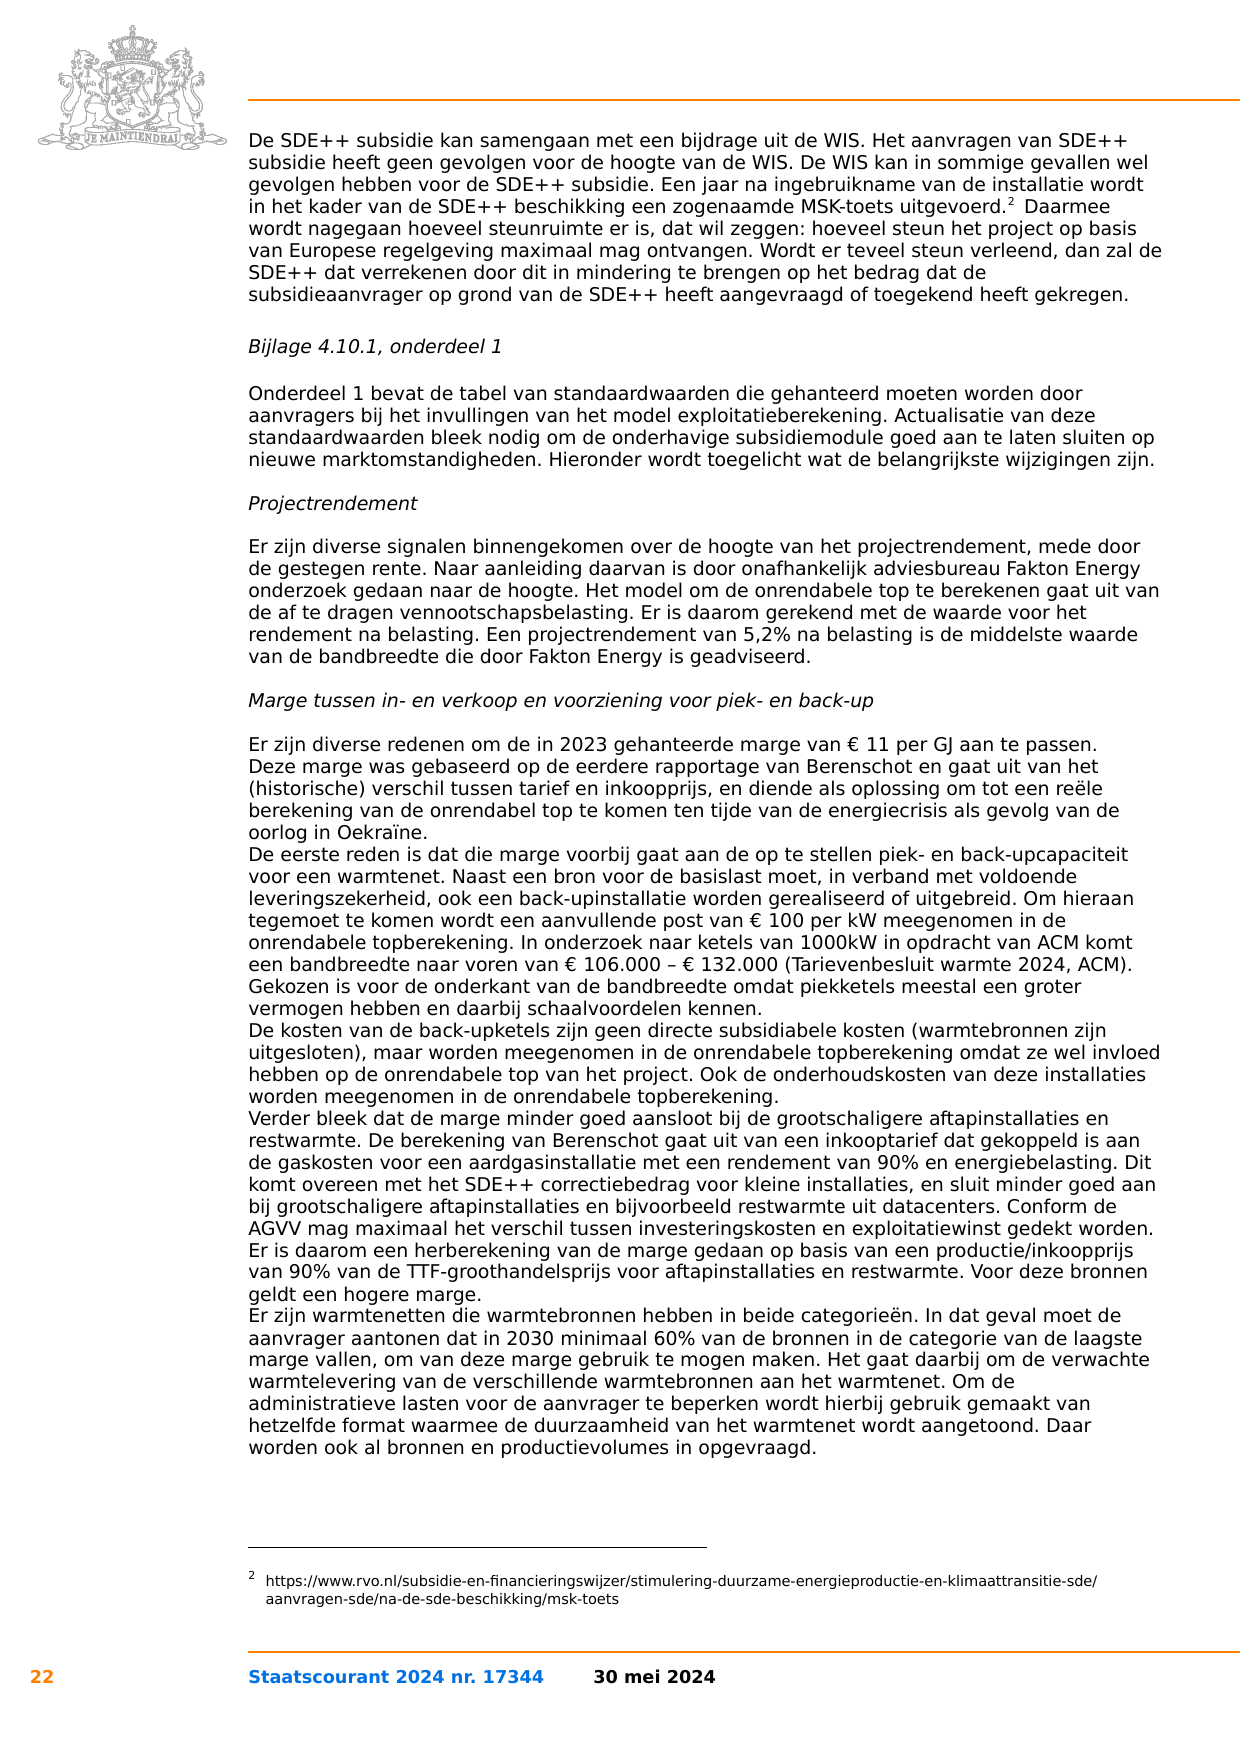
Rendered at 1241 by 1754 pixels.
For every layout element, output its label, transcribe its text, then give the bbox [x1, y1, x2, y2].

text Verder bleek dat de marge minder goed aansloot bij de grootschaligere aftapinstallaties en restwarmte. De berekening van Berenschot gaat uit van een inkooptarief dat gekoppeld is aan de gaskosten voor een aardgasinstallatie met een rendement van 90% en energiebelasting. Dit komt overeen met het SDE++ correctiebedrag voor kleine installaties, en sluit minder goed aan bij grootschaligere aftapinstallaties en bijvoorbeeld restwarmte uit datacenters. Conform de AGVV mag maximaal het verschil tussen investeringskosten en exploitatiewinst gedekt worden. Er is daarom een herberekening van de marge gedaan op basis van een productie/inkoopprijs van 90% van de TTF-groothandelsprijs voor aftapinstallaties en restwarmte. Voor deze bronnen geldt een hogere marge. [248, 1108, 1163, 1305]
text Er zijn warmtenetten die warmtebronnen hebben in beide categorieën. In dat geval moet de aanvrager aantonen dat in 2030 minimaal 60% van de bronnen in de categorie van de laagste marge vallen, om van deze marge gebruik te mogen maken. Het gaat daarbij om de verwachte warmtelevering van de verschillende warmtebronnen aan het warmtenet. Om de administratieve lasten voor de aanvrager te beperken wordt hierbij gebruik gemaakt van hetzelfde format waarmee de duurzaamheid van het warmtenet wordt aangetoond. Daar worden ook al bronnen en productievolumes in opgevraagd. [248, 1305, 1163, 1459]
subtitle Marge tussen in- en verkoop en voorziening voor piek- en back-up [248, 690, 1163, 712]
text Er zijn diverse signalen binnengekomen over de hoogte van het projectrendement, mede door de gestegen rente. Naar aanleiding daarvan is door onafhankelijk adviesbureau Fakton Energy onderzoek gedaan naar de hoogte. Het model om de onrendabele top te berekenen gaat uit van de af te dragen vennootschapsbelasting. Er is daarom gerekend met de waarde voor het rendement na belasting. Een projectrendement van 5,2% na belasting is de middelste waarde van de bandbreedte die door Fakton Energy is geadviseerd. [248, 536, 1163, 668]
text De SDE++ subsidie kan samengaan met een bijdrage uit de WIS. Het aanvragen van SDE++ subsidie heeft geen gevolgen voor de hoogte van de WIS. De WIS kan in sommige gevallen wel gevolgen hebben voor de SDE++ subsidie. Een jaar na ingebruikname van de installatie wordt in het kader van de SDE++ beschikking een zogenaamde MSK-toets uitgevoerd. Daarmee wordt nagegaan hoeveel steunruimte er is, dat wil zeggen: hoeveel steun het project op basis van Europese regelgeving maximaal mag ontvangen. Wordt er teveel steun verleend, dan zal de SDE++ dat verrekenen door dit in mindering te brengen op het bedrag dat de subsidieaanvrager op grond van de SDE++ heeft aangevraagd of toegekend heeft gekregen. [248, 130, 1163, 306]
subtitle Bijlage 4.10.1, onderdeel 1 [248, 336, 1163, 358]
picture [38, 25, 227, 150]
text Er zijn diverse redenen om de in 2023 gehanteerde marge van € 11 per GJ aan te passen. [248, 734, 1163, 756]
text Onderdeel 1 bevat de tabel van standaardwaarden die gehanteerd moeten worden door aanvragers bij het invullingen van het model exploitatieberekening. Actualisatie van deze standaardwaarden bleek nodig om de onderhavige subsidiemodule goed aan te laten sluiten op nieuwe marktomstandigheden. Hieronder wordt toegelicht wat de belangrijkste wijzigingen zijn. [248, 383, 1163, 471]
text Deze marge was gebaseerd op de eerdere rapportage van Berenschot en gaat uit van het (historische) verschil tussen tarief en inkoopprijs, en diende als oplossing om tot een reële berekening van de onrendabel top te komen ten tijde van de energiecrisis als gevolg van de oorlog in Oekraïne. [248, 756, 1163, 844]
text De eerste reden is dat die marge voorbij gaat aan de op te stellen piek- en back-upcapaciteit voor een warmtenet. Naast een bron voor de basislast moet, in verband met voldoende leveringszekerheid, ook een back-upinstallatie worden gerealiseerd of uitgebreid. Om hieraan tegemoet te komen wordt een aanvullende post van € 100 per kW meegenomen in de onrendabele topberekening. In onderzoek naar ketels van 1000kW in opdracht van ACM komt een bandbreedte naar voren van € 106.000 – € 132.000 (Tarievenbesluit warmte 2024, ACM). Gekozen is voor de onderkant van de bandbreedte omdat piekketels meestal een groter vermogen hebben en daarbij schaalvoordelen kennen. [248, 844, 1163, 1020]
text https://www.rvo.nl/subsidie-en-financieringswijzer/stimulering-duurzame-energieproductie-en-klimaattransitie-sde/aanvragen-sde/na-de-sde-beschikking/msk-toets [248, 1569, 1163, 1608]
text De kosten van de back-upketels zijn geen directe subsidiabele kosten (warmtebronnen zijn uitgesloten), maar worden meegenomen in de onrendabele topberekening omdat ze wel invloed hebben op de onrendabele top van het project. Ook de onderhoudskosten van deze installaties worden meegenomen in de onrendabele topberekening. [248, 1020, 1163, 1108]
subtitle Projectrendement [248, 492, 1163, 514]
